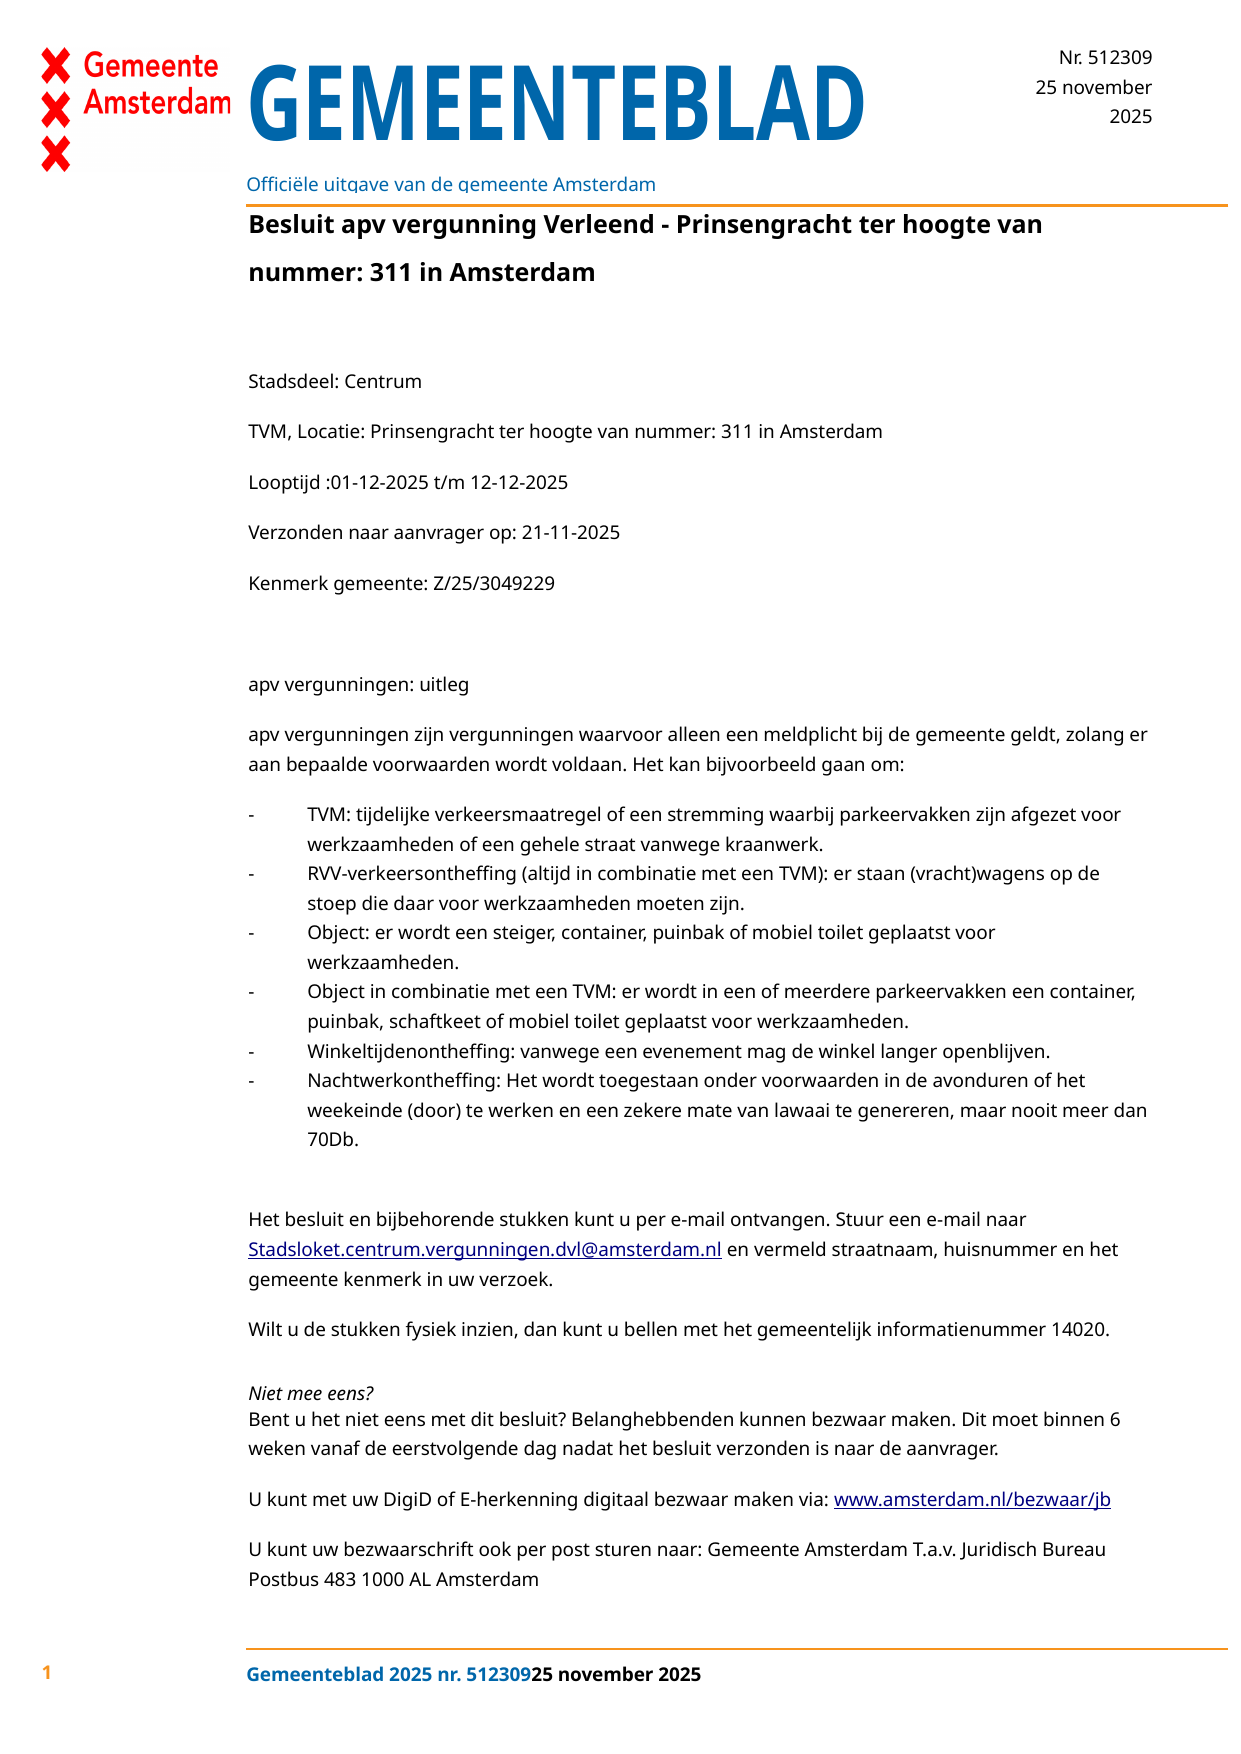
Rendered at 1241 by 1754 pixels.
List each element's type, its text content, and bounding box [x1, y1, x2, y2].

text Bent u het niet eens met dit besluit? Belanghebbenden kunnen bezwaar maken. Dit moet binnen 6 weken vanaf de eerstvolgende dag nadat het besluit verzonden is naar de aanvrager. [248, 1406, 1152, 1461]
text Stadsdeel: Centrum [248, 368, 1152, 394]
text U kunt met uw DigiD of E-herkenning digitaal bezwaar maken via: www.amsterdam.nl/bezwaar/jb [248, 1486, 1152, 1512]
text TVM, Locatie: Prinsengracht ter hoogte van nummer: 311 in Amsterdam [248, 419, 1152, 444]
text Wilt u de stukken fysiek inzien, dan kunt u bellen met het gemeentelijk informatienummer 14020. [248, 1316, 1152, 1342]
text U kunt uw bezwaarschrift ook per post sturen naar: Gemeente Amsterdam T.a.v. Juridisch Bureau Postbus 483 1000 AL Amsterdam [248, 1536, 1152, 1592]
text apv vergunningen zijn vergunningen waarvoor alleen een meldplicht bij de gemeente geldt, zolang er aan bepaalde voorwaarden wordt voldaan. Het kan bijvoorbeeld gaan om: [248, 721, 1152, 777]
list Object: er wordt een steiger, container, puinbak of mobiel toilet geplaatst voor werkzaamheden. [248, 919, 1152, 975]
text Verzonden naar aanvrager op: 21-11-2025 [248, 519, 1152, 545]
list RVV-verkeersontheffing (altijd in combinatie met een TVM): er staan (vracht)wagens op de stoep die daar voor werkzaamheden moeten zijn. [248, 860, 1152, 916]
text Looptijd :01-12-2025 t/m 12-12-2025 [248, 469, 1152, 495]
text apv vergunningen: uitleg [248, 671, 1152, 697]
text Besluit apv vergunning Verleend - Prinsengracht ter hoogte van nummer: 311 in Amsterdam [248, 207, 1152, 288]
list Winkeltijdenontheffing: vanwege een evenement mag de winkel langer openblijven. [248, 1038, 1152, 1064]
picture [41, 47, 231, 172]
list Nachtwerkontheffing: Het wordt toegestaan onder voorwaarden in de avonduren of het weekeinde (door) te werken en een zekere mate van lawaai te genereren, maar nooit meer dan 70Db. [248, 1067, 1152, 1152]
list Object in combinatie met een TVM: er wordt in een of meerdere parkeervakken een container, puinbak, schaftkeet of mobiel toilet geplaatst voor werkzaamheden. [248, 979, 1152, 1034]
list TVM: tijdelijke verkeersmaatregel of een stremming waarbij parkeervakken zijn afgezet voor werkzaamheden of een gehele straat vanwege kraanwerk. [248, 801, 1152, 857]
text Het besluit en bijbehorende stukken kunt u per e-mail ontvangen. Stuur een e-mail naar Stadsloket.centrum.vergunningen.dvl@amsterdam.nl en vermeld straatnaam, huisnummer en het gemeente kenmerk in uw verzoek. [248, 1207, 1152, 1292]
text Kenmerk gemeente: Z/25/3049229 [248, 570, 1152, 596]
text Niet mee eens? [248, 1380, 1152, 1406]
